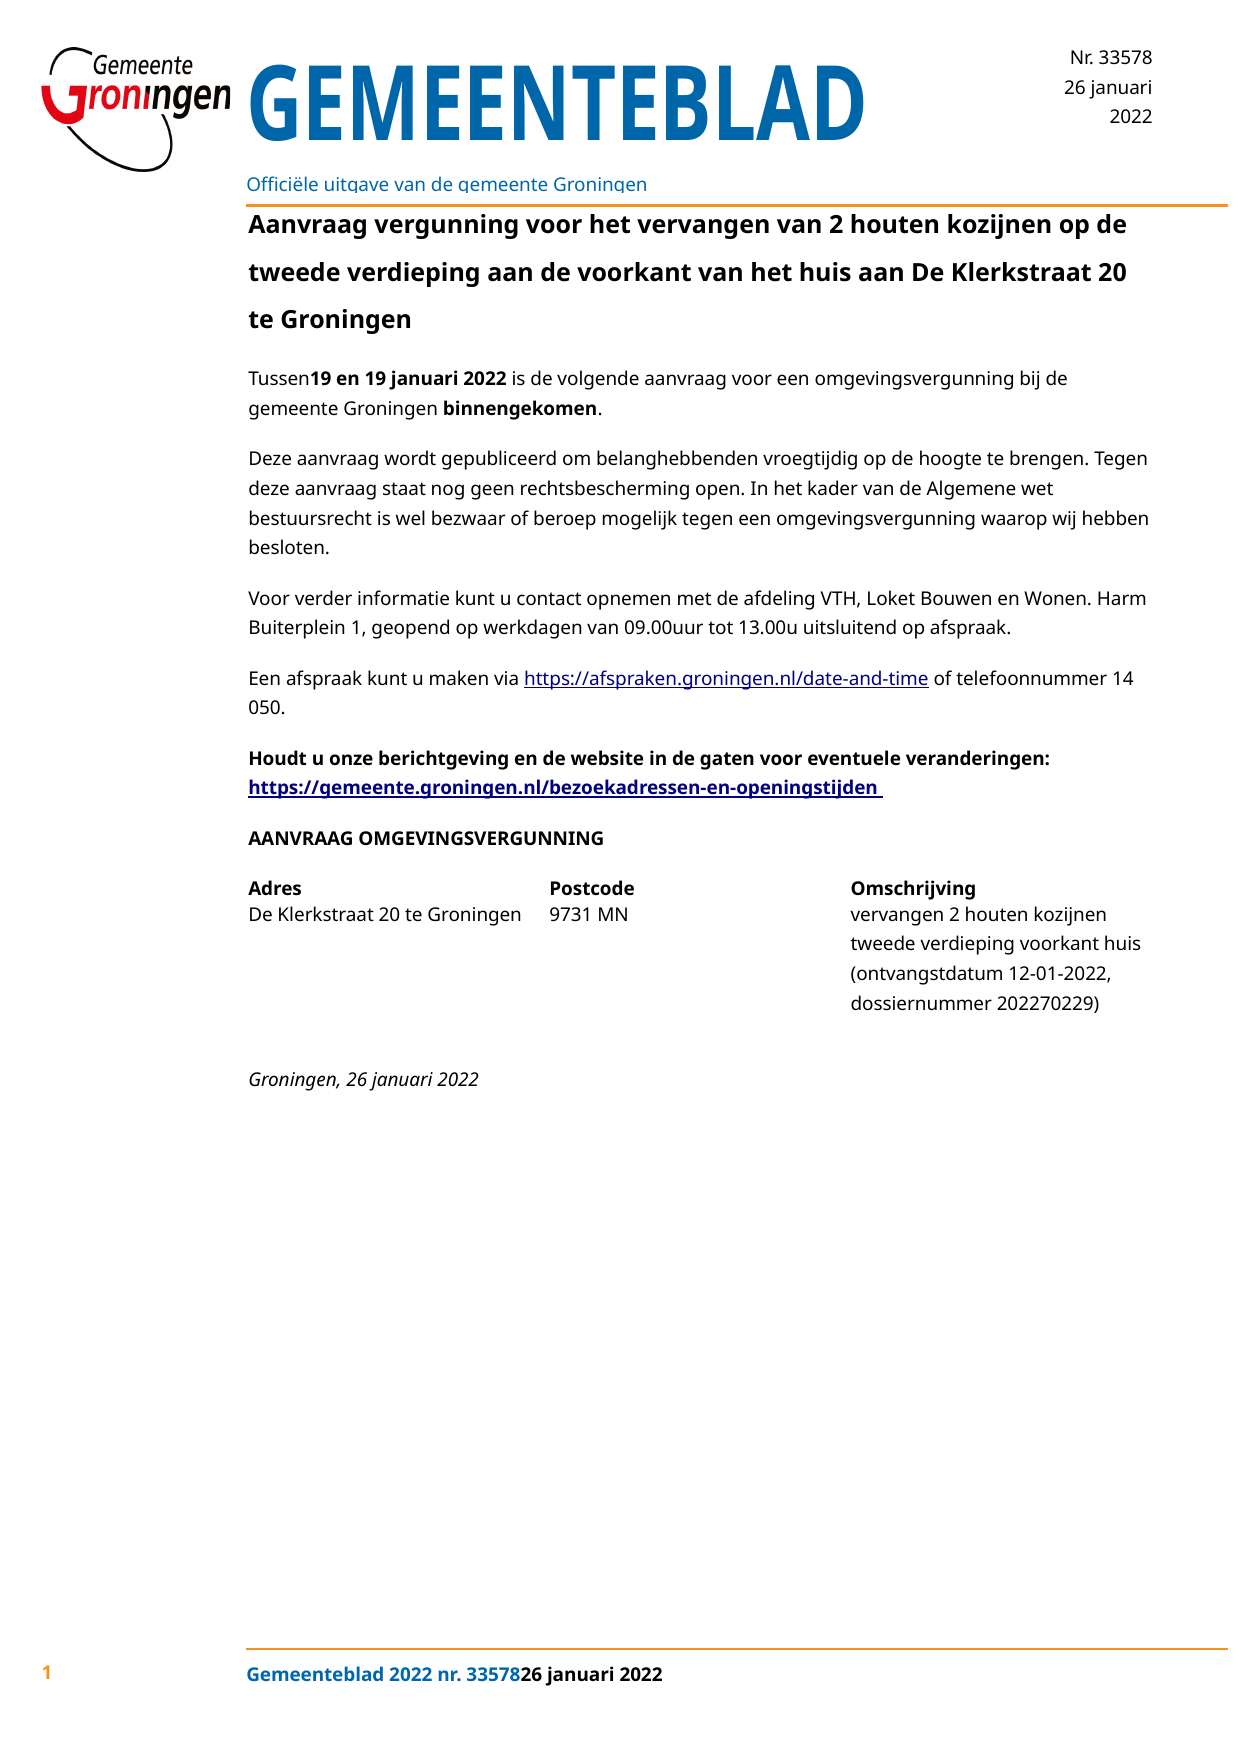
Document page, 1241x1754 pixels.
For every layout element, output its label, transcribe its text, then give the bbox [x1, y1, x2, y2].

table_header Postcode [549, 875, 850, 901]
text AANVRAAG OMGEVINGSVERGUNNING [248, 825, 1152, 850]
table_cell vervangen 2 houten kozijnen tweede verdieping voorkant huis (ontvangstdatum 12-01-2022, dossiernummer 202270229) [850, 901, 1152, 1015]
text Houdt u onze berichtgeving en de website in de gaten voor eventuele veranderingen: https://gemeente.groningen.nl/bezoekadressen-en-openingstijden [248, 745, 1152, 800]
text Een afspraak kunt u maken via https://afspraken.groningen.nl/date-and-time of telefoonnummer 14 050. [248, 665, 1152, 720]
table_header Adres [248, 875, 549, 901]
table_header Omschrijving [850, 875, 1152, 901]
text Tussen19 en 19 januari 2022 is de volgende aanvraag voor een omgevingsvergunning bij de gemeente Groningen binnengekomen. [248, 366, 1152, 421]
picture [41, 47, 231, 172]
text Deze aanvraag wordt gepubliceerd om belanghebbenden vroegtijdig op de hoogte te brengen. Tegen deze aanvraag staat nog geen rechtsbescherming open. In het kader van de Algemene wet bestuursrecht is wel bezwaar of beroep mogelijk tegen een omgevingsvergunning waarop wij hebben besloten. [248, 446, 1152, 560]
table_cell De Klerkstraat 20 te Groningen [248, 901, 549, 1015]
table_cell 9731 MN [549, 901, 850, 1015]
text Groningen, 26 januari 2022 [248, 1066, 1152, 1092]
text Voor verder informatie kunt u contact opnemen met de afdeling VTH, Loket Bouwen en Wonen. Harm Buiterplein 1, geopend op werkdagen van 09.00uur tot 13.00u uitsluitend op afspraak. [248, 585, 1152, 640]
text Aanvraag vergunning voor het vervangen van 2 houten kozijnen op de tweede verdieping aan de voorkant van het huis aan De Klerkstraat 20 te Groningen [248, 207, 1152, 336]
